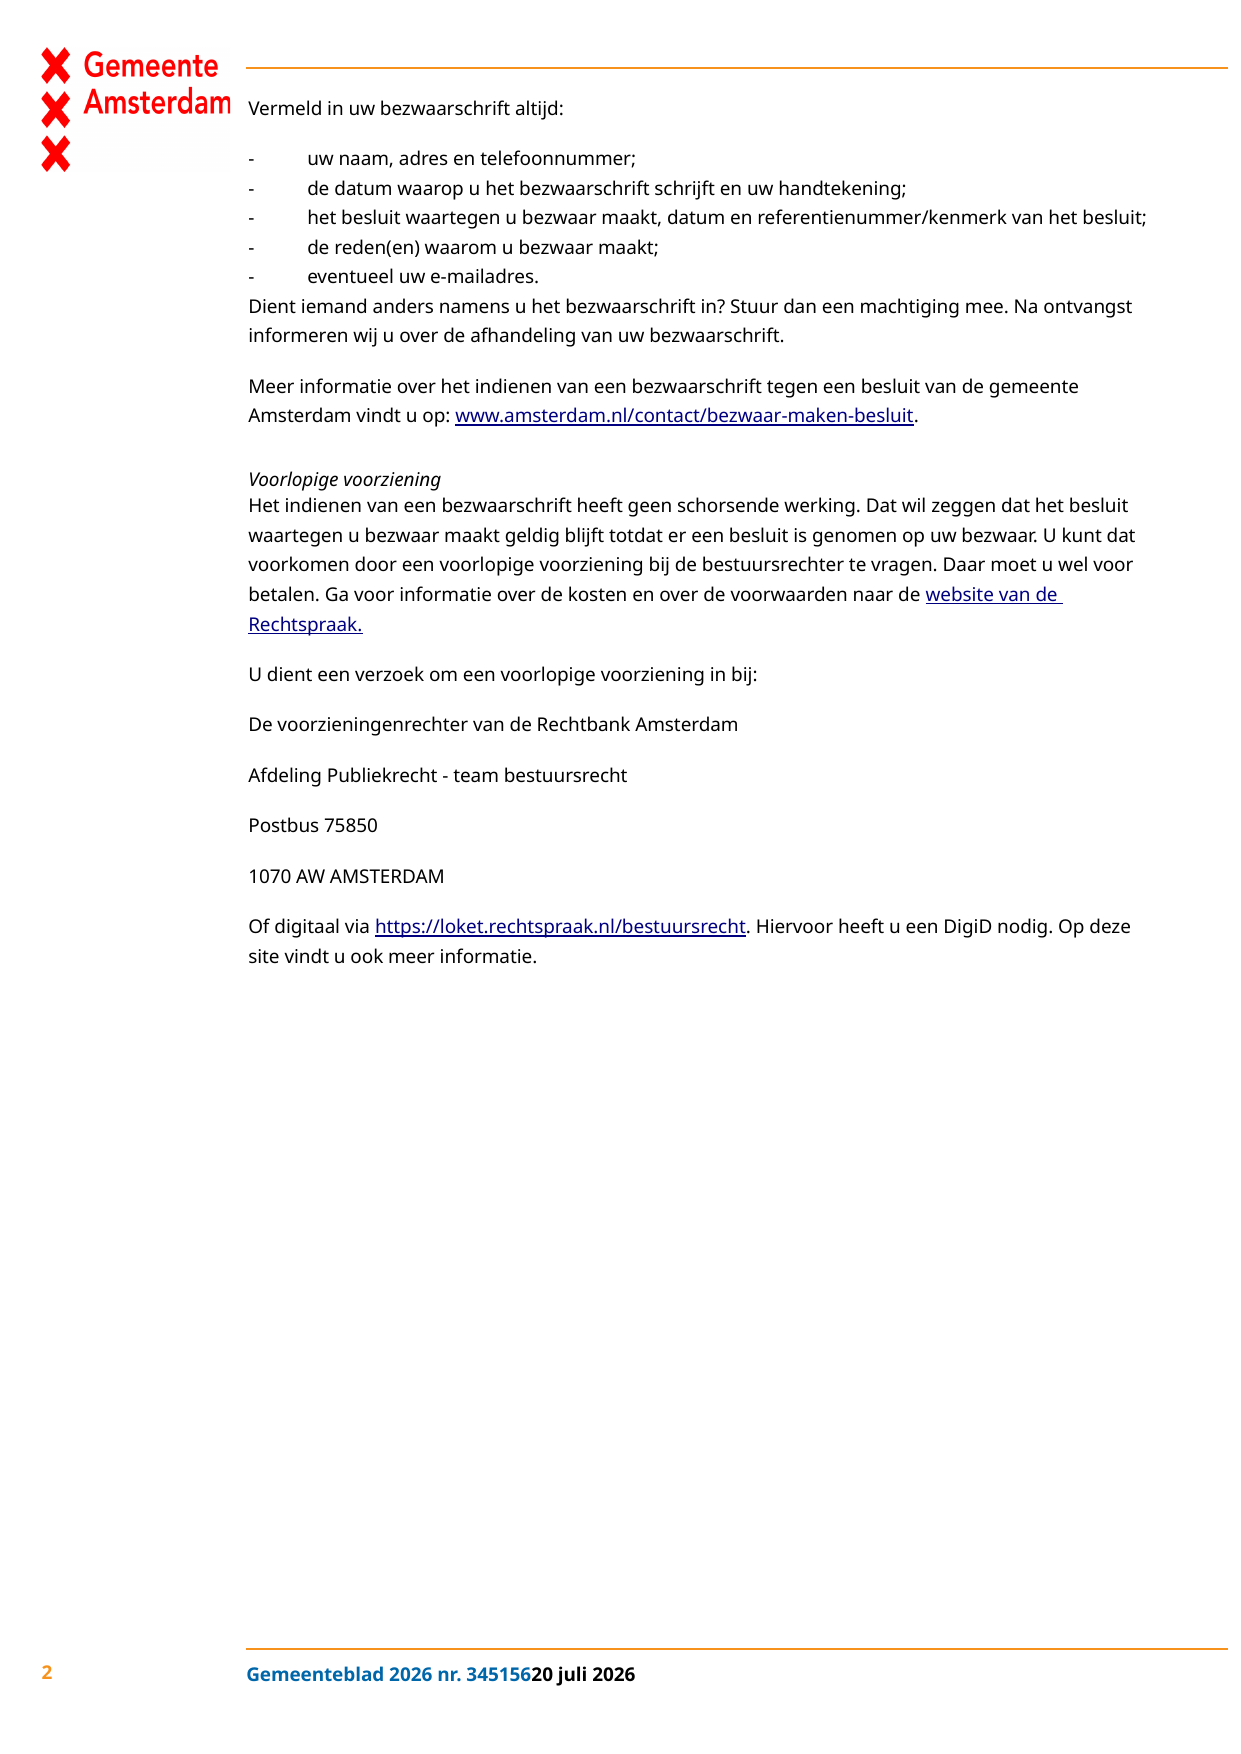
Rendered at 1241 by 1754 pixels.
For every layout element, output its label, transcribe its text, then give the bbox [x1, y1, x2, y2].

list de reden(en) waarom u bezwaar maakt; [248, 234, 1152, 260]
list de datum waarop u het bezwaarschrift schrijft en uw handtekening; [248, 175, 1152, 201]
list uw naam, adres en telefoonnummer; [248, 145, 1152, 171]
list het besluit waartegen u bezwaar maakt, datum en referentienummer/kenmerk van het besluit; [248, 204, 1152, 230]
text Het indienen van een bezwaarschrift heeft geen schorsende werking. Dat wil zeggen dat het besluit waartegen u bezwaar maakt geldig blijft totdat er een besluit is genomen op uw bezwaar. U kunt dat voorkomen door een voorlopige voorziening bij de bestuursrechter te vragen. Daar moet u wel voor betalen. Ga voor informatie over de kosten en over de voorwaarden naar de website van de Rechtspraak. [248, 492, 1152, 636]
text Vermeld in uw bezwaarschrift altijd: [248, 95, 1152, 121]
text Voorlopige voorziening [248, 467, 1152, 492]
picture [41, 47, 231, 172]
text Of digitaal via https://loket.rechtspraak.nl/bestuursrecht. Hiervoor heeft u een DigiD nodig. Op deze site vindt u ook meer informatie. [248, 913, 1152, 968]
text De voorzieningenrechter van de Rechtbank Amsterdam [248, 712, 1152, 737]
list eventueel uw e-mailadres. [248, 263, 1152, 289]
text Dient iemand anders namens u het bezwaarschrift in? Stuur dan een machtiging mee. Na ontvangst informeren wij u over de afhandeling van uw bezwaarschrift. [248, 293, 1152, 348]
text Afdeling Publiekrecht - team bestuursrecht [248, 762, 1152, 788]
text Postbus 75850 [248, 812, 1152, 838]
text 1070 AW AMSTERDAM [248, 863, 1152, 888]
text Meer informatie over het indienen van een bezwaarschrift tegen een besluit van de gemeente Amsterdam vindt u op: www.amsterdam.nl/contact/bezwaar-maken-besluit. [248, 373, 1152, 428]
text U dient een verzoek om een voorlopige voorziening in bij: [248, 661, 1152, 687]
